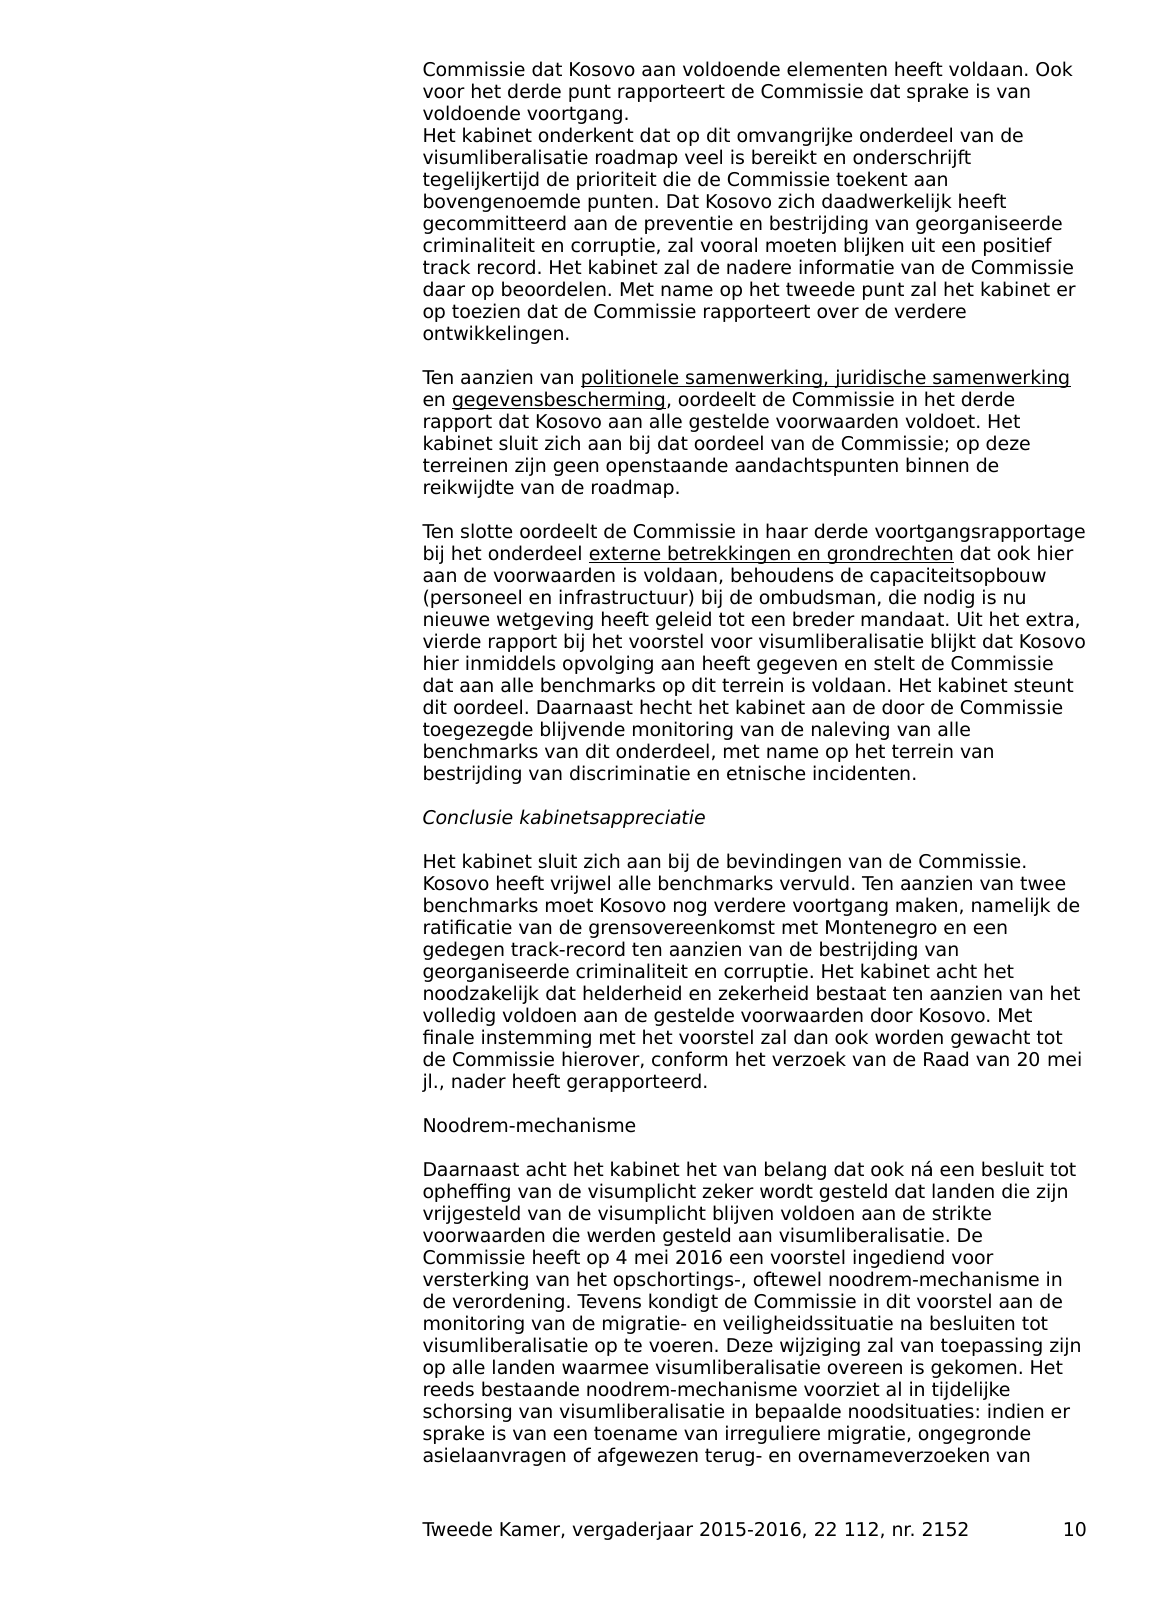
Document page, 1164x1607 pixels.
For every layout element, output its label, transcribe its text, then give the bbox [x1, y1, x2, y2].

text Ten slotte oordeelt de Commissie in haar derde voortgangsrapportage bij het onderdeel externe betrekkingen en grondrechten dat ook hier aan de voorwaarden is voldaan, behoudens de capaciteitsopbouw (personeel en infrastructuur) bij de ombudsman, die nodig is nu nieuwe wetgeving heeft geleid tot een breder mandaat. Uit het extra, vierde rapport bij het voorstel voor visumliberalisatie blijkt dat Kosovo hier inmiddels opvolging aan heeft gegeven en stelt de Commissie dat aan alle benchmarks op dit terrein is voldaan. Het kabinet steunt dit oordeel. Daarnaast hecht het kabinet aan de door de Commissie toegezegde blijvende monitoring van de naleving van alle benchmarks van dit onderdeel, met name op het terrein van bestrijding van discriminatie en etnische incidenten. [422, 521, 1087, 785]
text Het kabinet onderkent dat op dit omvangrijke onderdeel van de visumliberalisatie roadmap veel is bereikt en onderschrijft tegelijkertijd de prioriteit die de Commissie toekent aan bovengenoemde punten. Dat Kosovo zich daadwerkelijk heeft gecommitteerd aan de preventie en bestrijding van georganiseerde criminaliteit en corruptie, zal vooral moeten blijken uit een positief track record. Het kabinet zal de nadere informatie van de Commissie daar op beoordelen. Met name op het tweede punt zal het kabinet er op toezien dat de Commissie rapporteert over de verdere ontwikkelingen. [422, 125, 1087, 345]
text Daarnaast acht het kabinet het van belang dat ook ná een besluit tot opheffing van de visumplicht zeker wordt gesteld dat landen die zijn vrijgesteld van de visumplicht blijven voldoen aan de strikte voorwaarden die werden gesteld aan visumliberalisatie. De Commissie heeft op 4 mei 2016 een voorstel ingediend voor versterking van het opschortings-, oftewel noodrem-mechanisme in de verordening. Tevens kondigt de Commissie in dit voorstel aan de monitoring van de migratie- en veiligheidssituatie na besluiten tot visumliberalisatie op te voeren. Deze wijziging zal van toepassing zijn op alle landen waarmee visumliberalisatie overeen is gekomen. Het reeds bestaande noodrem-mechanisme voorziet al in tijdelijke schorsing van visumliberalisatie in bepaalde noodsituaties: indien er sprake is van een toename van irreguliere migratie, ongegronde asielaanvragen of afgewezen terug- en overnameverzoeken van [422, 1159, 1087, 1467]
text Ten aanzien van politionele samenwerking, juridische samenwerking en gegevensbescherming, oordeelt de Commissie in het derde rapport dat Kosovo aan alle gestelde voorwaarden voldoet. Het kabinet sluit zich aan bij dat oordeel van de Commissie; op deze terreinen zijn geen openstaande aandachtspunten binnen de reikwijdte van de roadmap. [422, 367, 1087, 499]
subtitle Conclusie kabinetsappreciatie [422, 807, 1087, 829]
text Commissie dat Kosovo aan voldoende elementen heeft voldaan. Ook voor het derde punt rapporteert de Commissie dat sprake is van voldoende voortgang. [422, 59, 1087, 125]
text Het kabinet sluit zich aan bij de bevindingen van de Commissie. Kosovo heeft vrijwel alle benchmarks vervuld. Ten aanzien van twee benchmarks moet Kosovo nog verdere voortgang maken, namelijk de ratificatie van de grensovereenkomst met Montenegro en een gedegen track-record ten aanzien van de bestrijding van georganiseerde criminaliteit en corruptie. Het kabinet acht het noodzakelijk dat helderheid en zekerheid bestaat ten aanzien van het volledig voldoen aan de gestelde voorwaarden door Kosovo. Met finale instemming met het voorstel zal dan ook worden gewacht tot de Commissie hierover, conform het verzoek van de Raad van 20 mei jl., nader heeft gerapporteerd. [422, 851, 1087, 1093]
subtitle Noodrem-mechanisme [422, 1115, 1087, 1137]
